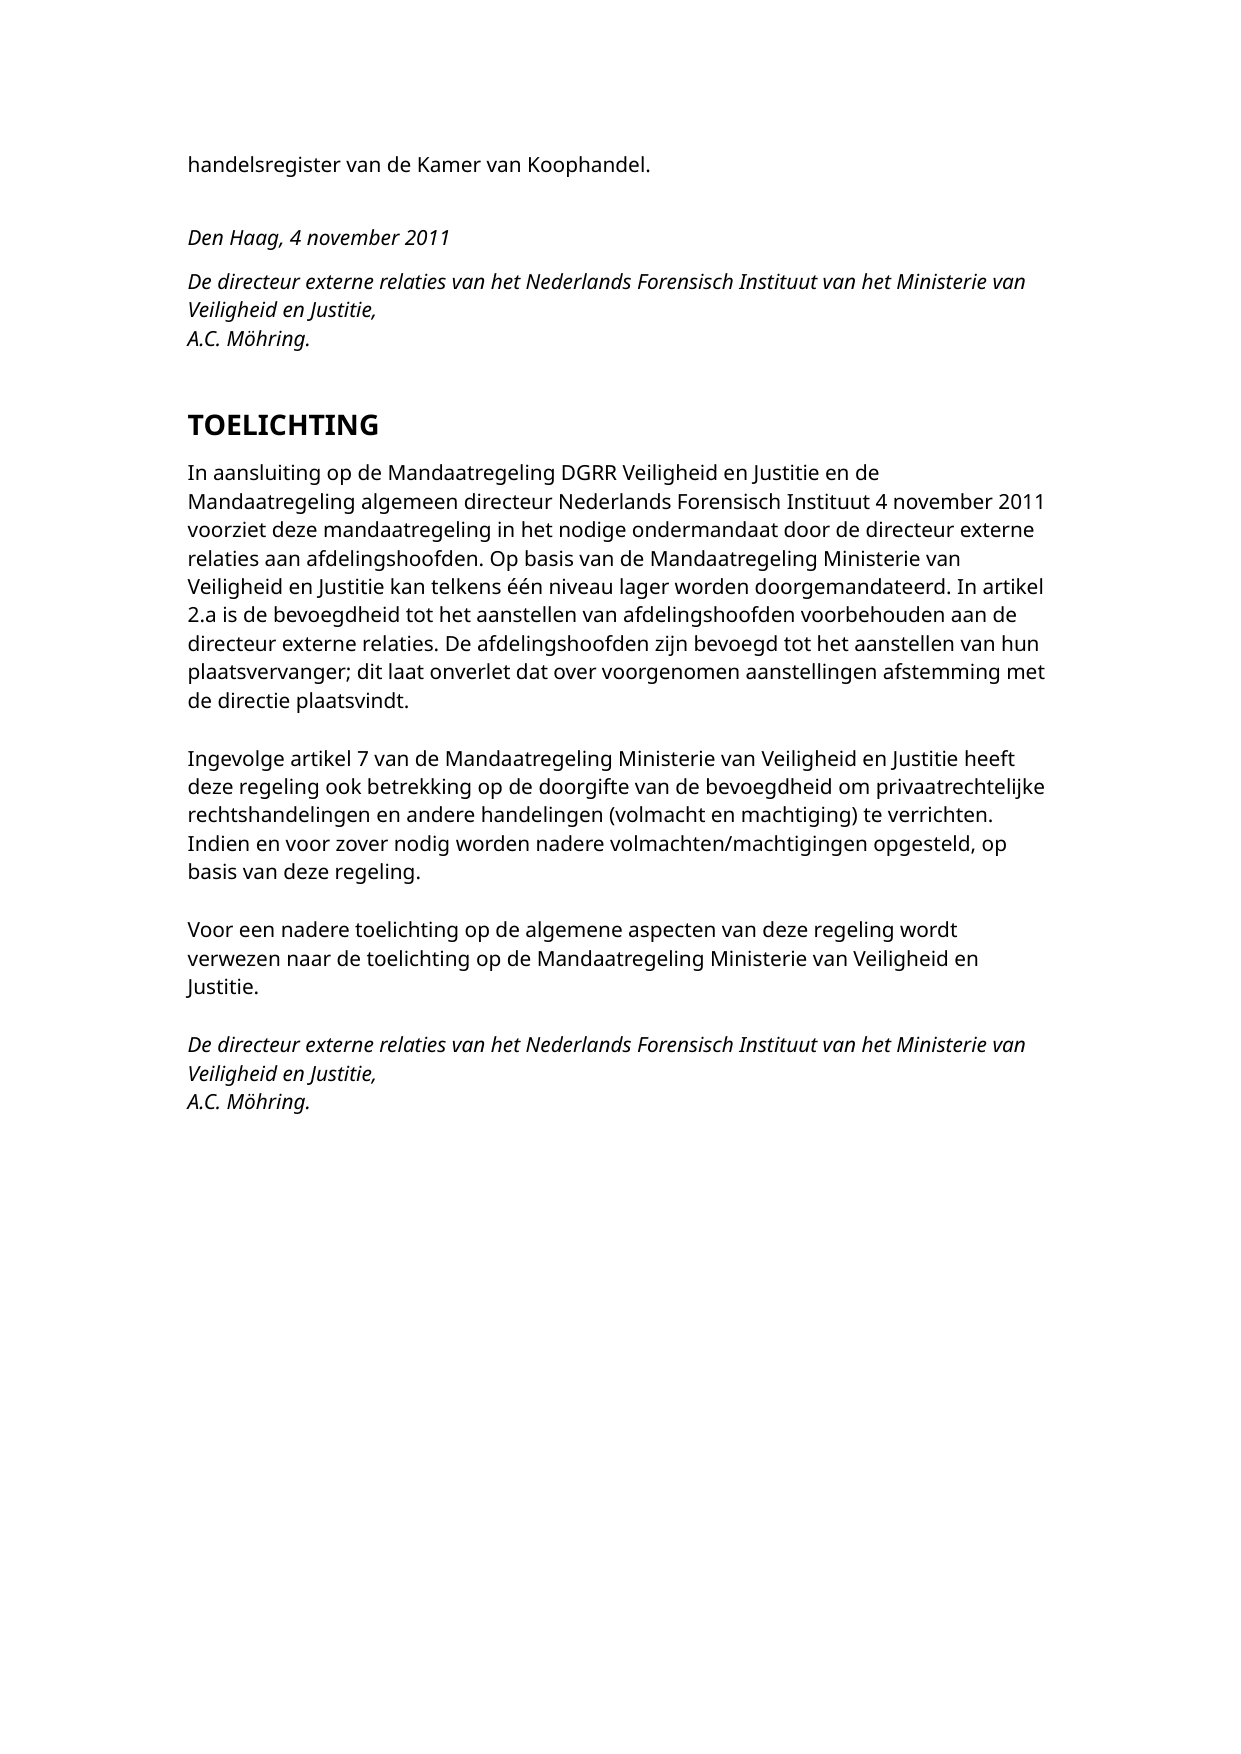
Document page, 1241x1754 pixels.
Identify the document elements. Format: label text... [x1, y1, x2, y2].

text A.C. Möhring. [187, 324, 1053, 352]
subtitle TOELICHTING [187, 405, 1053, 443]
text Voor een nadere toelichting op de algemene aspecten van deze regeling wordt verwezen naar de toelichting op de Mandaatregeling Ministerie van Veiligheid en Justitie. [187, 915, 1053, 1001]
text A.C. Möhring. [187, 1087, 1053, 1116]
text handelsregister van de Kamer van Koophandel. [187, 150, 1053, 178]
text De directeur externe relaties van het Nederlands Forensisch Instituut van het Ministerie van Veiligheid en Justitie, [187, 1030, 1053, 1087]
text Den Haag, 4 november 2011 [187, 223, 1053, 252]
text In aansluiting op de Mandaatregeling DGRR Veiligheid en Justitie en de Mandaatregeling algemeen directeur Nederlands Forensisch Instituut 4 november 2011 voorziet deze mandaatregeling in het nodige ondermandaat door de directeur externe relaties aan afdelingshoofden. Op basis van de Mandaatregeling Ministerie van Veiligheid en Justitie kan telkens één niveau lager worden doorgemandateerd. In artikel 2.a is de bevoegdheid tot het aanstellen van afdelingshoofden voorbehouden aan de directeur externe relaties. De afdelingshoofden zijn bevoegd tot het aanstellen van hun plaatsvervanger; dit laat onverlet dat over voorgenomen aanstellingen afstemming met de directie plaatsvindt. [187, 458, 1053, 714]
text Ingevolge artikel 7 van de Mandaatregeling Ministerie van Veiligheid en Justitie heeft deze regeling ook betrekking op de doorgifte van de bevoegdheid om privaatrechtelijke rechtshandelingen en andere handelingen (volmacht en machtiging) te verrichten. Indien en voor zover nodig worden nadere volmachten/machtigingen opgesteld, op basis van deze regeling. [187, 744, 1053, 886]
text De directeur externe relaties van het Nederlands Forensisch Instituut van het Ministerie van Veiligheid en Justitie, [187, 267, 1053, 324]
